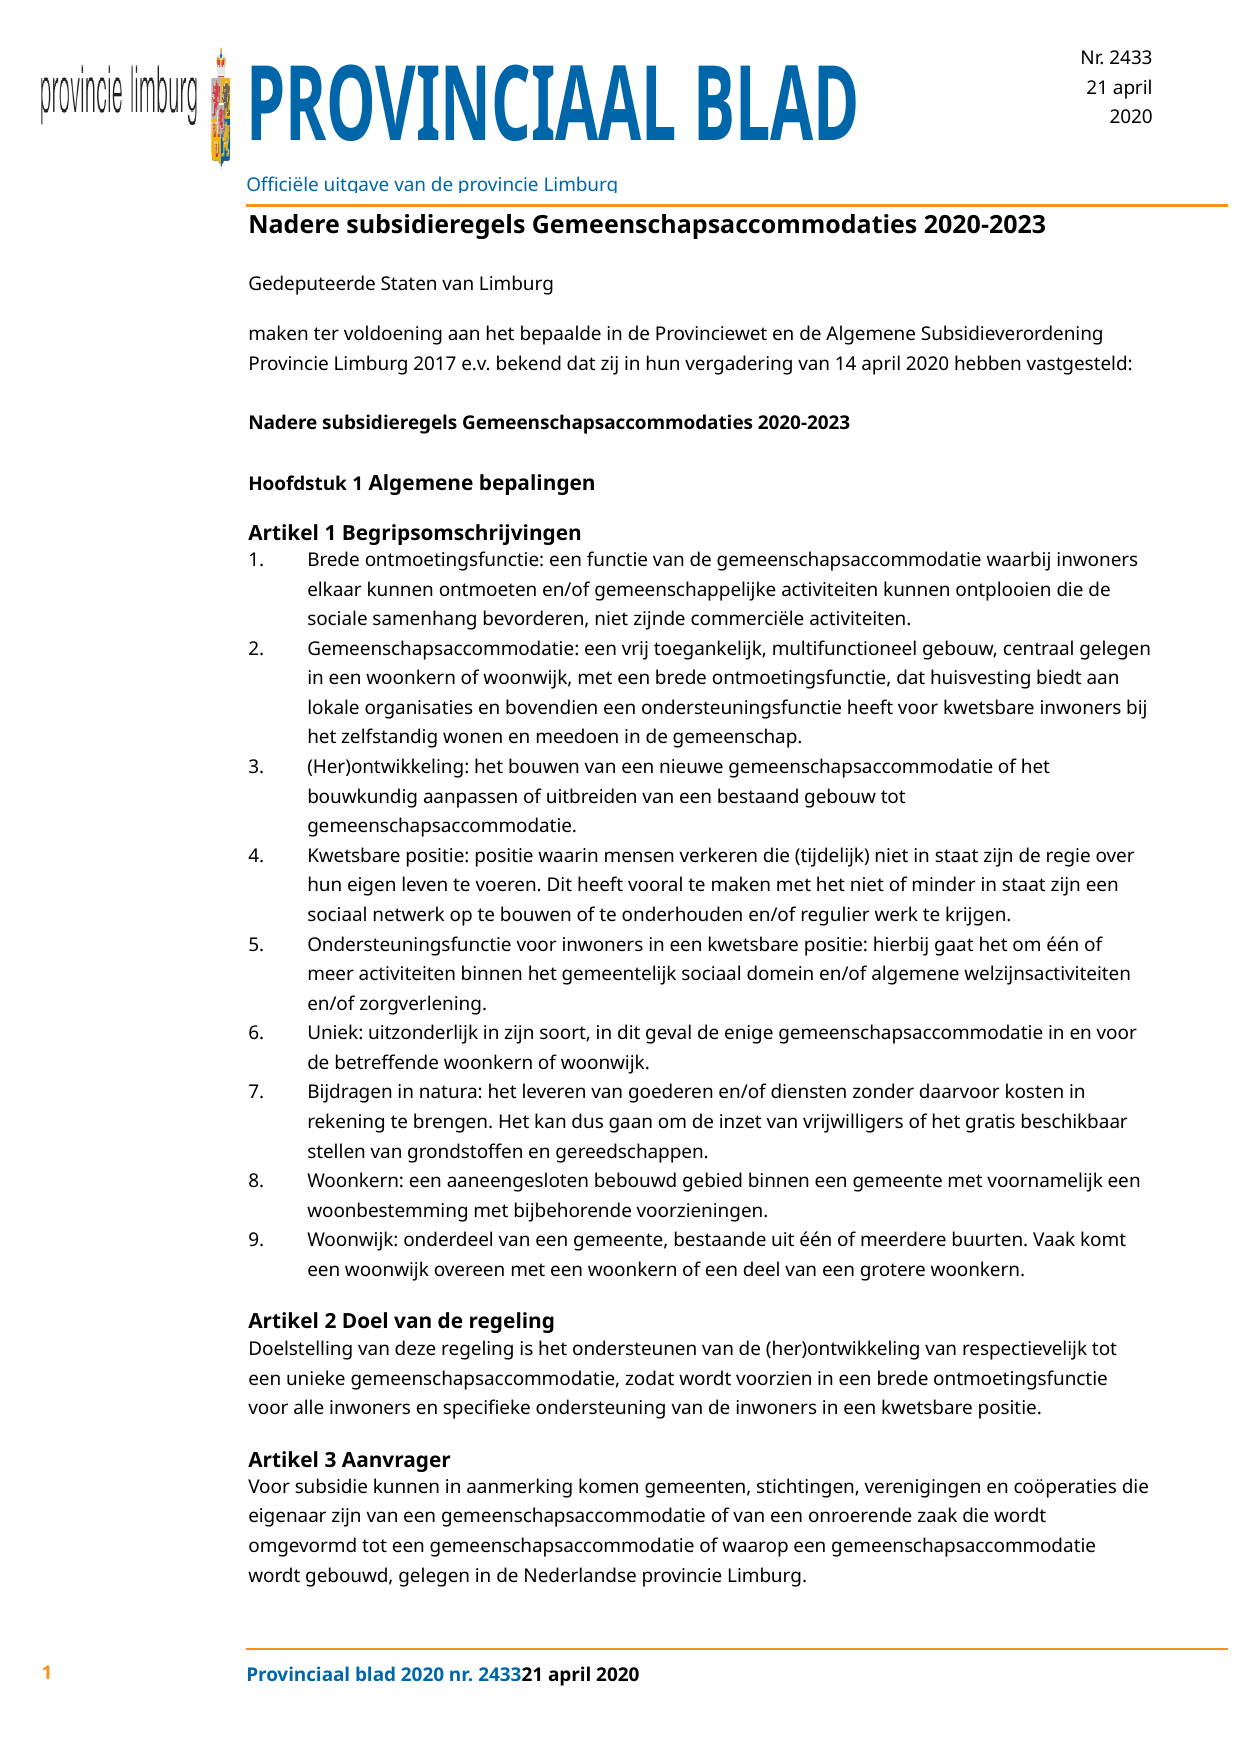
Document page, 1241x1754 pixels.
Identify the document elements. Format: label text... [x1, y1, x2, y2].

text Doelstelling van deze regeling is het ondersteunen van de (her)ontwikkeling van respectievelijk tot een unieke gemeenschapsaccommodatie, zodat wordt voorzien in een brede ontmoetingsfunctie voor alle inwoners en specifieke ondersteuning van de inwoners in een kwetsbare positie. [248, 1335, 1152, 1420]
text Artikel 1 Begripsomschrijvingen [248, 518, 1152, 546]
list Kwetsbare positie: positie waarin mensen verkeren die (tijdelijk) niet in staat zijn de regie over hun eigen leven te voeren. Dit heeft vooral te maken met het niet of minder in staat zijn een sociaal netwerk op te bouwen of te onderhouden en/of regulier werk te krijgen. [248, 842, 1152, 927]
text Artikel 2 Doel van de regeling [248, 1307, 1152, 1335]
text Artikel 3 Aanvrager [248, 1445, 1152, 1473]
list Uniek: uitzonderlijk in zijn soort, in dit geval de enige gemeenschapsaccommodatie in en voor de betreffende woonkern of woonwijk. [248, 1019, 1152, 1075]
text Hoofdstuk 1 Algemene bepalingen [248, 468, 1152, 497]
list Bijdragen in natura: het leveren van goederen en/of diensten zonder daarvoor kosten in rekening te brengen. Het kan dus gaan om de inzet van vrijwilligers of het gratis beschikbaar stellen van grondstoffen en gereedschappen. [248, 1079, 1152, 1164]
list (Her)ontwikkeling: het bouwen van een nieuwe gemeenschapsaccommodatie of het bouwkundig aanpassen of uitbreiden van een bestaand gebouw tot gemeenschapsaccommodatie. [248, 753, 1152, 838]
text maken ter voldoening aan het bepaalde in de Provinciewet en de Algemene Subsidieverordening Provincie Limburg 2017 e.v. bekend dat zij in hun vergadering van 14 april 2020 hebben vastgesteld: [248, 321, 1152, 376]
text Voor subsidie kunnen in aanmerking komen gemeenten, stichtingen, verenigingen en coöperaties die eigenaar zijn van een gemeenschapsaccommodatie of van een onroerende zaak die wordt omgevormd tot een gemeenschapsaccommodatie of waarop een gemeenschapsaccommodatie wordt gebouwd, gelegen in de Nederlandse provincie Limburg. [248, 1473, 1152, 1588]
list Ondersteuningsfunctie voor inwoners in een kwetsbare positie: hierbij gaat het om één of meer activiteiten binnen het gemeentelijk sociaal domein en/of algemene welzijnsactiviteiten en/of zorgverlening. [248, 931, 1152, 1016]
picture [41, 47, 231, 172]
text Gedeputeerde Staten van Limburg [248, 270, 1152, 296]
list Brede ontmoetingsfunctie: een functie van de gemeenschapsaccommodatie waarbij inwoners elkaar kunnen ontmoeten en/of gemeenschappelijke activiteiten kunnen ontplooien die de sociale samenhang bevorderen, niet zijnde commerciële activiteiten. [248, 546, 1152, 631]
list Woonkern: een aaneengesloten bebouwd gebied binnen een gemeente met voornamelijk een woonbestemming met bijbehorende voorzieningen. [248, 1167, 1152, 1223]
list Woonwijk: onderdeel van een gemeente, bestaande uit één of meerdere buurten. Vaak komt een woonwijk overeen met een woonkern of een deel van een grotere woonkern. [248, 1227, 1152, 1282]
list Gemeenschapsaccommodatie: een vrij toegankelijk, multifunctioneel gebouw, centraal gelegen in een woonkern of woonwijk, met een brede ontmoetingsfunctie, dat huisvesting biedt aan lokale organisaties en bovendien een ondersteuningsfunctie heeft voor kwetsbare inwoners bij het zelfstandig wonen en meedoen in de gemeenschap. [248, 635, 1152, 749]
text Nadere subsidieregels Gemeenschapsaccommodaties 2020-2023 [248, 409, 1152, 435]
text Nadere subsidieregels Gemeenschapsaccommodaties 2020-2023 [248, 207, 1152, 241]
